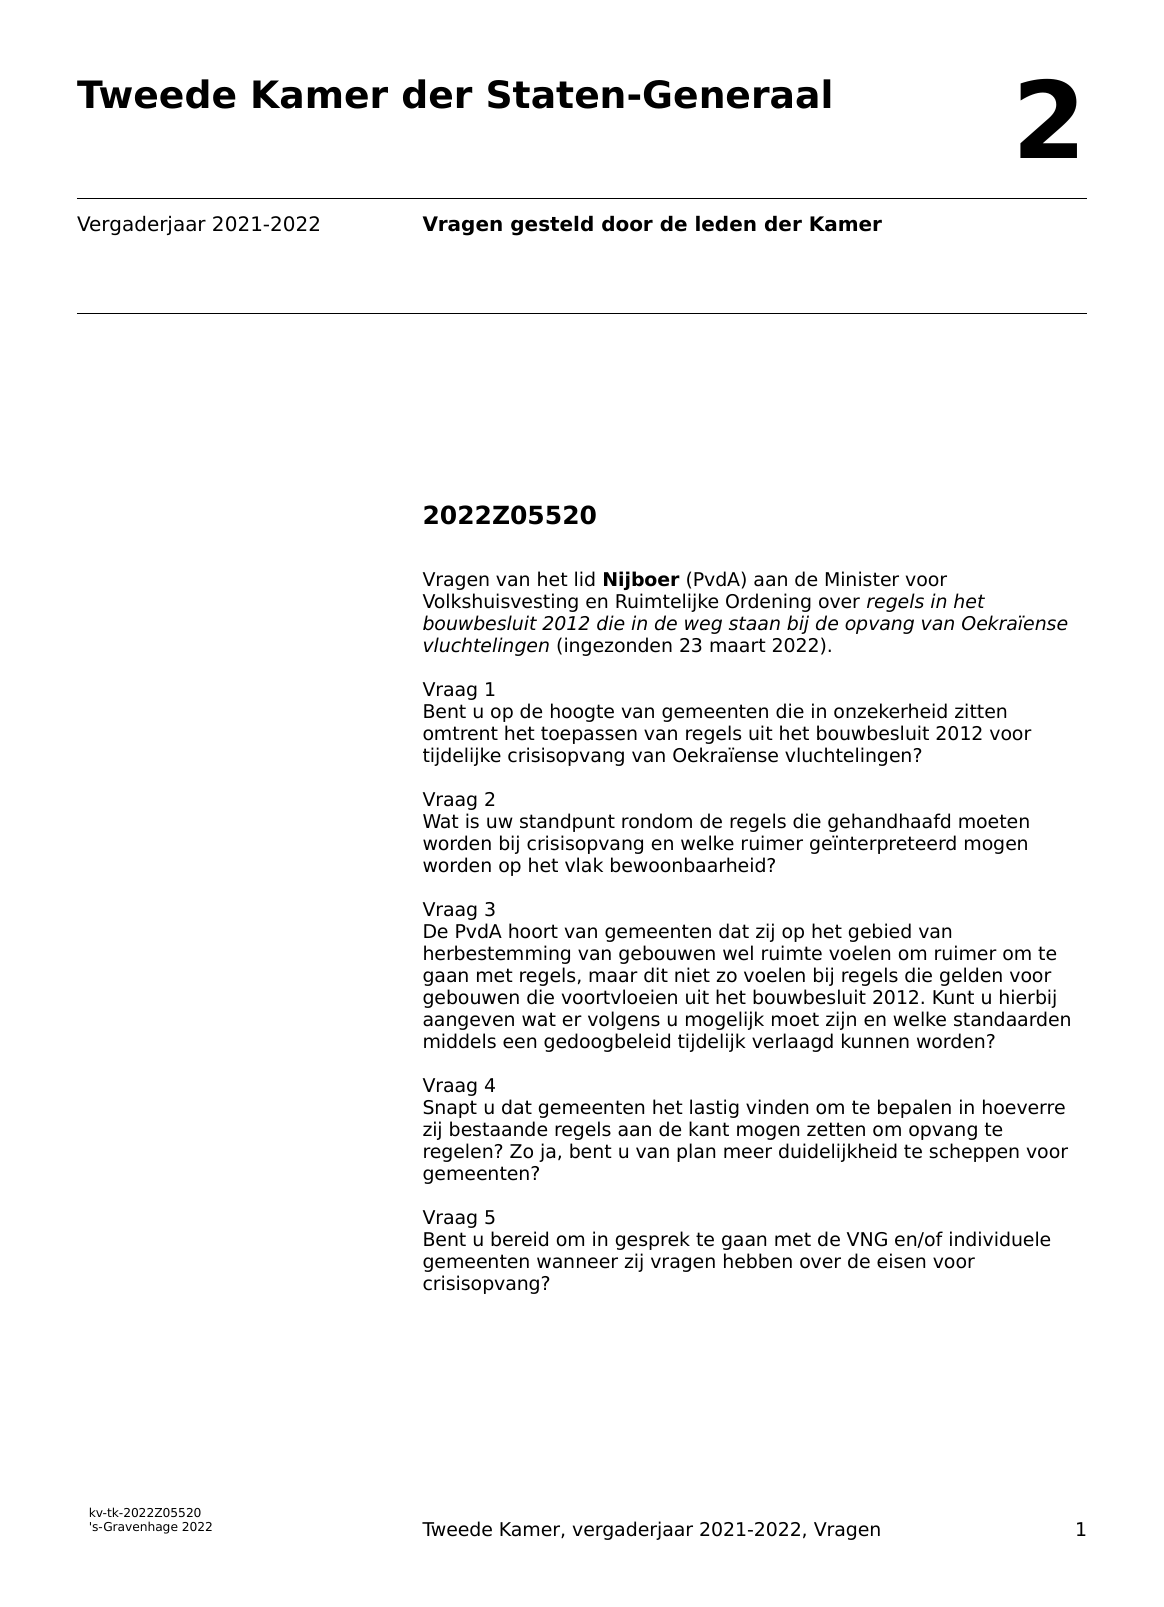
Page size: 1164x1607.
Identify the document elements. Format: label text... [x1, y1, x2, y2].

text Vraag 5 [422, 1207, 1087, 1229]
table_cell Vragen gesteld door de leden der Kamer [422, 199, 1087, 313]
text Vraag 1 [422, 679, 1087, 701]
text Vragen van het lid Nijboer (PvdA) aan de Minister voor Volkshuisvesting en Ruimtelijke Ordening over regels in het bouwbesluit 2012 die in de weg staan bij de opvang van Oekraïense vluchtelingen (ingezonden 23 maart 2022). [422, 569, 1087, 657]
text Vraag 3 [422, 899, 1087, 921]
text kv-tk-2022Z05520 [88, 1506, 323, 1520]
text Vraag 2 [422, 789, 1087, 811]
text 's-Gravenhage 2022 [88, 1520, 323, 1534]
text Wat is uw standpunt rondom de regels die gehandhaafd moeten worden bij crisisopvang en welke ruimer geïnterpreteerd mogen worden op het vlak bewoonbaarheid? [422, 811, 1087, 877]
table_header 2 [886, 59, 1087, 198]
table_cell Vergaderjaar 2021-2022 [77, 199, 422, 313]
text Vraag 4 [422, 1075, 1087, 1097]
table_header Tweede Kamer der Staten-Generaal [77, 59, 886, 198]
text Bent u op de hoogte van gemeenten die in onzekerheid zitten omtrent het toepassen van regels uit het bouwbesluit 2012 voor tijdelijke crisisopvang van Oekraïense vluchtelingen? [422, 701, 1087, 767]
text Bent u bereid om in gesprek te gaan met de VNG en/of individuele gemeenten wanneer zij vragen hebben over de eisen voor crisisopvang? [422, 1229, 1087, 1295]
text 2022Z05520 [422, 501, 1087, 531]
text Snapt u dat gemeenten het lastig vinden om te bepalen in hoeverre zij bestaande regels aan de kant mogen zetten om opvang te regelen? Zo ja, bent u van plan meer duidelijkheid te scheppen voor gemeenten? [422, 1097, 1087, 1185]
text De PvdA hoort van gemeenten dat zij op het gebied van herbestemming van gebouwen wel ruimte voelen om ruimer om te gaan met regels, maar dit niet zo voelen bij regels die gelden voor gebouwen die voortvloeien uit het bouwbesluit 2012. Kunt u hierbij aangeven wat er volgens u mogelijk moet zijn en welke standaarden middels een gedoogbeleid tijdelijk verlaagd kunnen worden? [422, 921, 1087, 1053]
